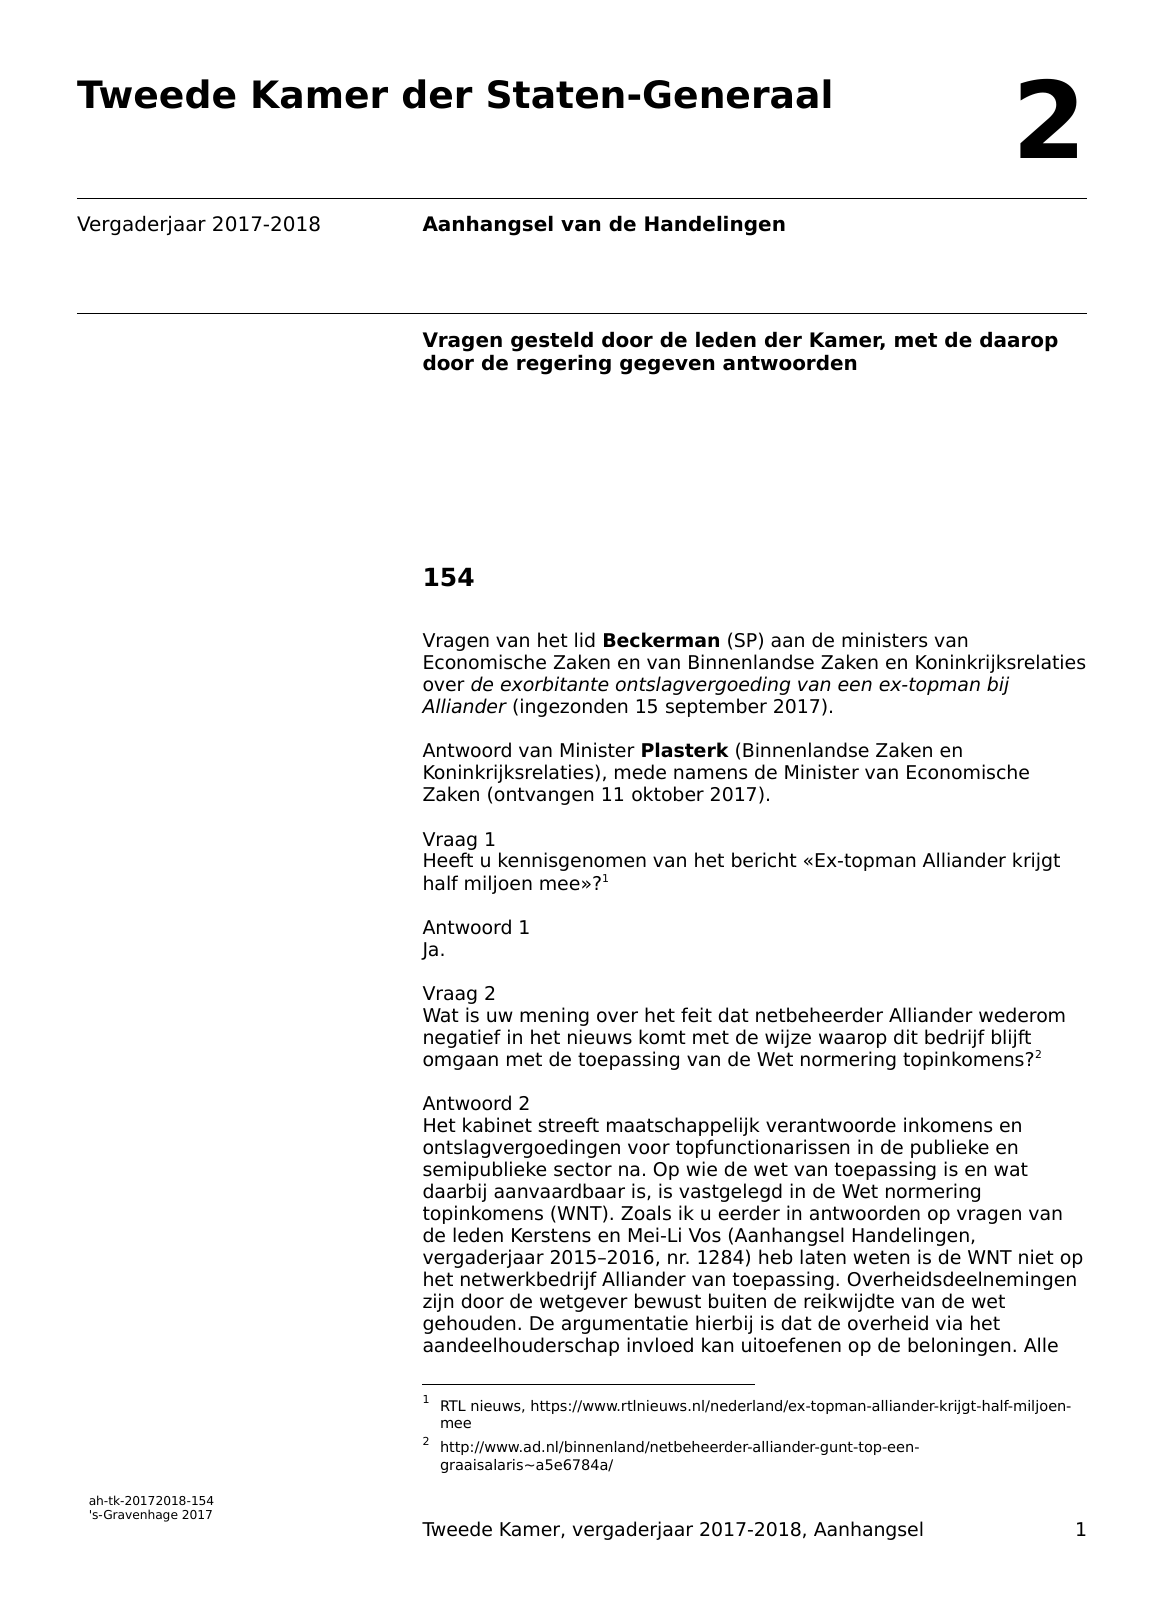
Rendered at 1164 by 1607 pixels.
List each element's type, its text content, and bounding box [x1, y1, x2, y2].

text Antwoord 1 [422, 917, 1087, 938]
text Vragen van het lid Beckerman (SP) aan de ministers van Economische Zaken en van Binnenlandse Zaken en Koninkrijksrelaties over de exorbitante ontslagvergoeding van een ex-topman bij Alliander (ingezonden 15 september 2017). [422, 630, 1087, 718]
text ah-tk-20172018-154 [88, 1494, 323, 1508]
text Antwoord van Minister Plasterk (Binnenlandse Zaken en Koninkrijksrelaties), mede namens de Minister van Economische Zaken (ontvangen 11 oktober 2017). [422, 740, 1087, 806]
text 's-Gravenhage 2017 [88, 1508, 323, 1522]
text 154 [422, 563, 1087, 592]
text Het kabinet streeft maatschappelijk verantwoorde inkomens en ontslagvergoedingen voor topfunctionarissen in de publieke en semipublieke sector na. Op wie de wet van toepassing is en wat daarbij aanvaardbaar is, is vastgelegd in de Wet normering topinkomens (WNT). Zoals ik u eerder in antwoorden op vragen van de leden Kerstens en Mei-Li Vos (Aanhangsel Handelingen, vergaderjaar 2015–2016, nr. 1284) heb laten weten is de WNT niet op het netwerkbedrijf Alliander van toepassing. Overheidsdeelnemingen zijn door de wetgever bewust buiten de reikwijdte van de wet gehouden. De argumentatie hierbij is dat de overheid via het aandeelhouderschap invloed kan uitoefenen op de beloningen. Alle [422, 1115, 1087, 1357]
table_cell Aanhangsel van de Handelingen [422, 199, 1087, 313]
text Antwoord 2 [422, 1093, 1087, 1115]
text RTL nieuws, https://www.rtlnieuws.nl/nederland/ex-topman-alliander-krijgt-half-miljoen-mee [422, 1393, 1087, 1432]
table_header 2 [886, 59, 1087, 198]
table_cell [77, 314, 422, 375]
text Heeft u kennisgenomen van het bericht «Ex-topman Alliander krijgt half miljoen mee»? [422, 850, 1087, 894]
text Wat is uw mening over het feit dat netbeheerder Alliander wederom negatief in het nieuws komt met de wijze waarop dit bedrijf blijft omgaan met de toepassing van de Wet normering topinkomens? [422, 1005, 1087, 1071]
text Vraag 2 [422, 983, 1087, 1005]
text Ja. [422, 938, 1087, 961]
table_header Tweede Kamer der Staten-Generaal [77, 59, 886, 198]
table_cell Vergaderjaar 2017-2018 [77, 199, 422, 313]
text http://www.ad.nl/binnenland/netbeheerder-alliander-gunt-top-een-graaisalaris~a5e6784a/ [422, 1435, 1087, 1474]
text Vraag 1 [422, 828, 1087, 850]
table_cell Vragen gesteld door de leden der Kamer, met de daarop door de regering gegeven antwoorden [422, 314, 1087, 375]
